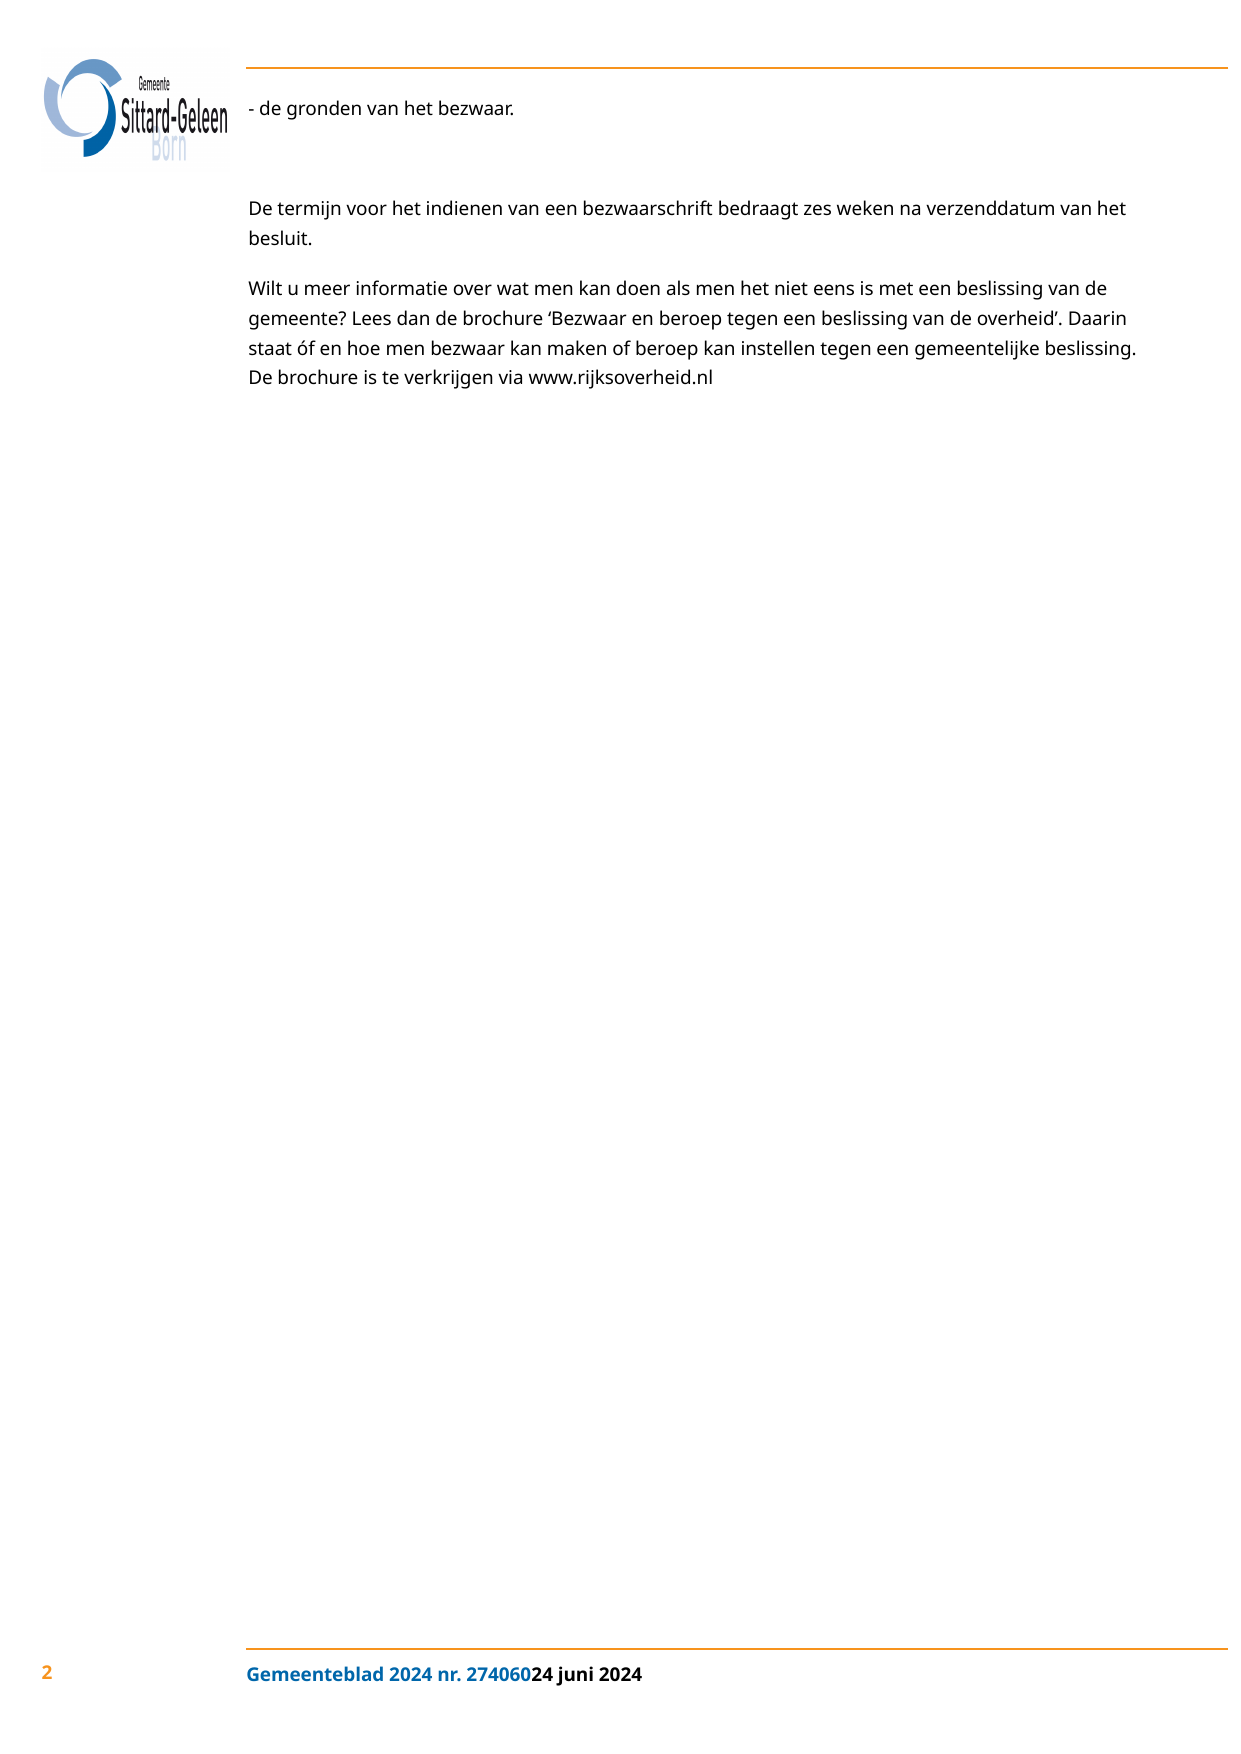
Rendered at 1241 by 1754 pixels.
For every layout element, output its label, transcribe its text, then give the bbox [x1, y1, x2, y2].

picture [41, 47, 231, 172]
text De termijn voor het indienen van een bezwaarschrift bedraagt zes weken na verzenddatum van het besluit. [248, 196, 1152, 251]
text Wilt u meer informatie over wat men kan doen als men het niet eens is met een beslissing van de gemeente? Lees dan de brochure ‘Bezwaar en beroep tegen een beslissing van de overheid’. Daarin staat óf en hoe men bezwaar kan maken of beroep kan instellen tegen een gemeentelijke beslissing. De brochure is te verkrijgen via www.rijksoverheid.nl [248, 276, 1152, 390]
text - de gronden van het bezwaar. [248, 95, 1152, 121]
